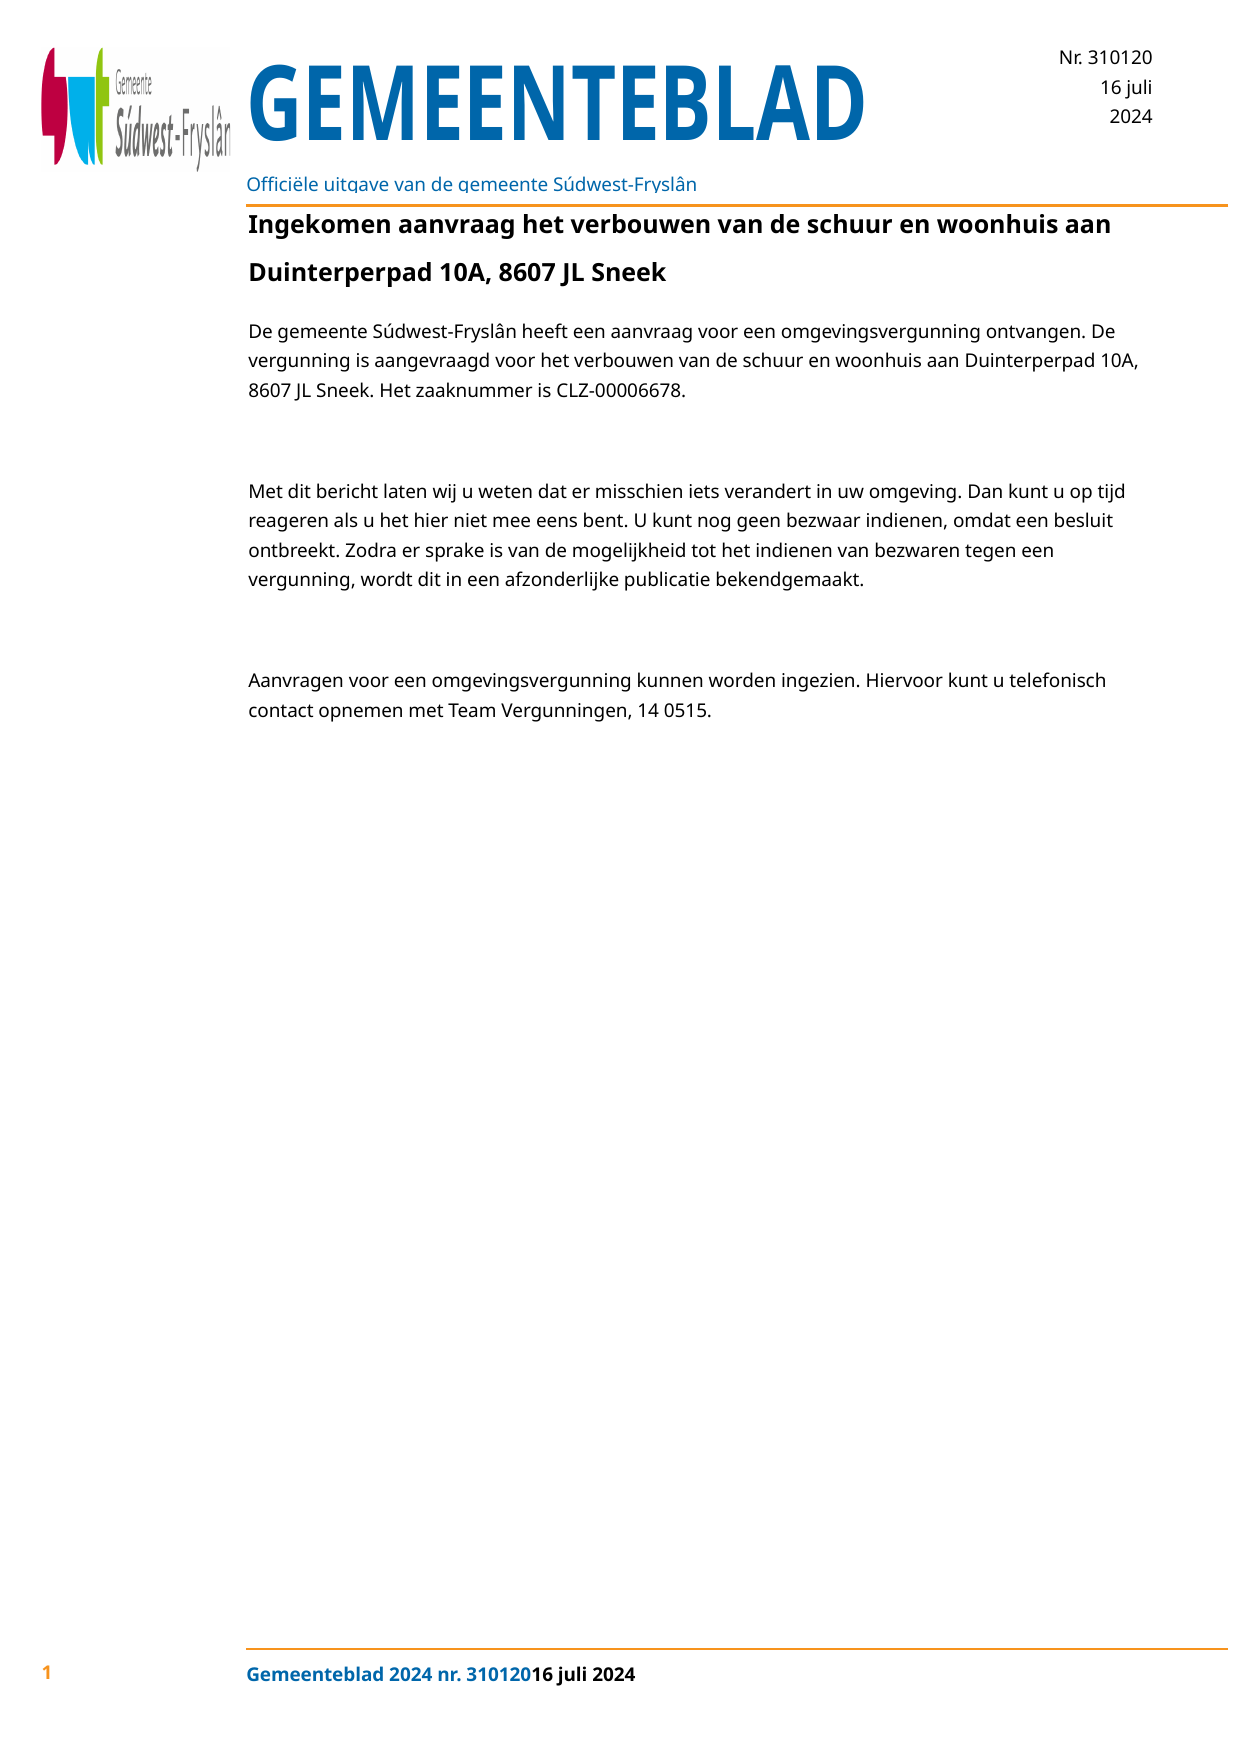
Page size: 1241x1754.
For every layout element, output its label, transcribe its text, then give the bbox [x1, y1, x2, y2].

picture [41, 47, 231, 172]
text Met dit bericht laten wij u weten dat er misschien iets verandert in uw omgeving. Dan kunt u op tijd reageren als u het hier niet mee eens bent. U kunt nog geen bezwaar indienen, omdat een besluit ontbreekt. Zodra er sprake is van de mogelijkheid tot het indienen van bezwaren tegen een vergunning, wordt dit in een afzonderlijke publicatie bekendgemaakt. [248, 478, 1152, 592]
text Aanvragen voor een omgevingsvergunning kunnen worden ingezien. Hiervoor kunt u telefonisch contact opnemen met Team Vergunningen, 14 0515. [248, 667, 1152, 723]
text Ingekomen aanvraag het verbouwen van de schuur en woonhuis aan Duinterperpad 10A, 8607 JL Sneek [248, 207, 1152, 288]
text De gemeente Súdwest-Fryslân heeft een aanvraag voor een omgevingsvergunning ontvangen. De vergunning is aangevraagd voor het verbouwen van de schuur en woonhuis aan Duinterperpad 10A, 8607 JL Sneek. Het zaaknummer is CLZ-00006678. [248, 318, 1152, 403]
